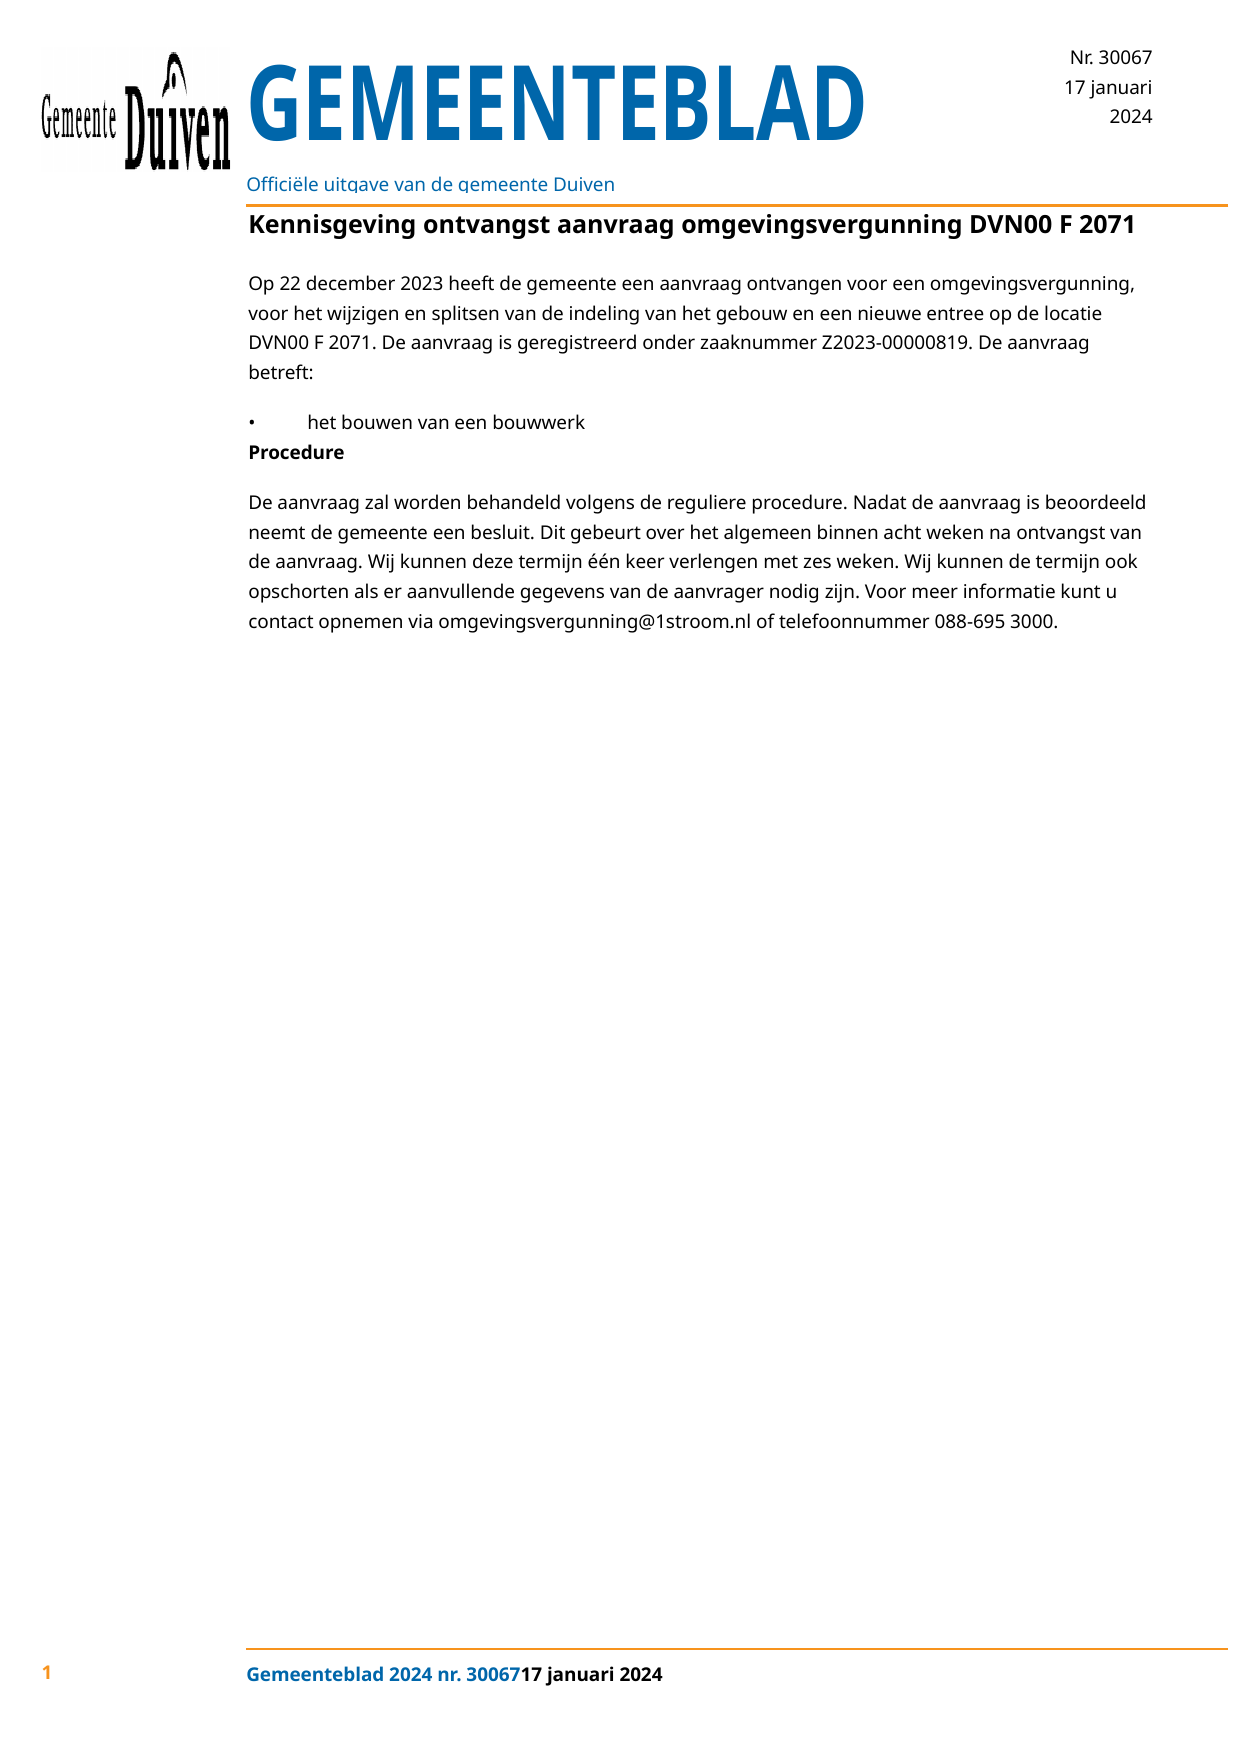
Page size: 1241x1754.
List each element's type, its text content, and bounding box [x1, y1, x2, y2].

text Op 22 december 2023 heeft de gemeente een aanvraag ontvangen voor een omgevingsvergunning, voor het wijzigen en splitsen van de indeling van het gebouw en een nieuwe entree op de locatie DVN00 F 2071. De aanvraag is geregistreerd onder zaaknummer Z2023-00000819. De aanvraag betreft: [248, 270, 1152, 385]
list het bouwen van een bouwwerk [248, 409, 1152, 435]
text Procedure [248, 439, 1152, 465]
text Kennisgeving ontvangst aanvraag omgevingsvergunning DVN00 F 2071 [248, 207, 1152, 241]
picture [41, 47, 231, 172]
text De aanvraag zal worden behandeld volgens de reguliere procedure. Nadat de aanvraag is beoordeeld neemt de gemeente een besluit. Dit gebeurt over het algemeen binnen acht weken na ontvangst van de aanvraag. Wij kunnen deze termijn één keer verlengen met zes weken. Wij kunnen de termijn ook opschorten als er aanvullende gegevens van de aanvrager nodig zijn. Voor meer informatie kunt u contact opnemen via omgevingsvergunning@1stroom.nl of telefoonnummer 088-695 3000. [248, 489, 1152, 633]
